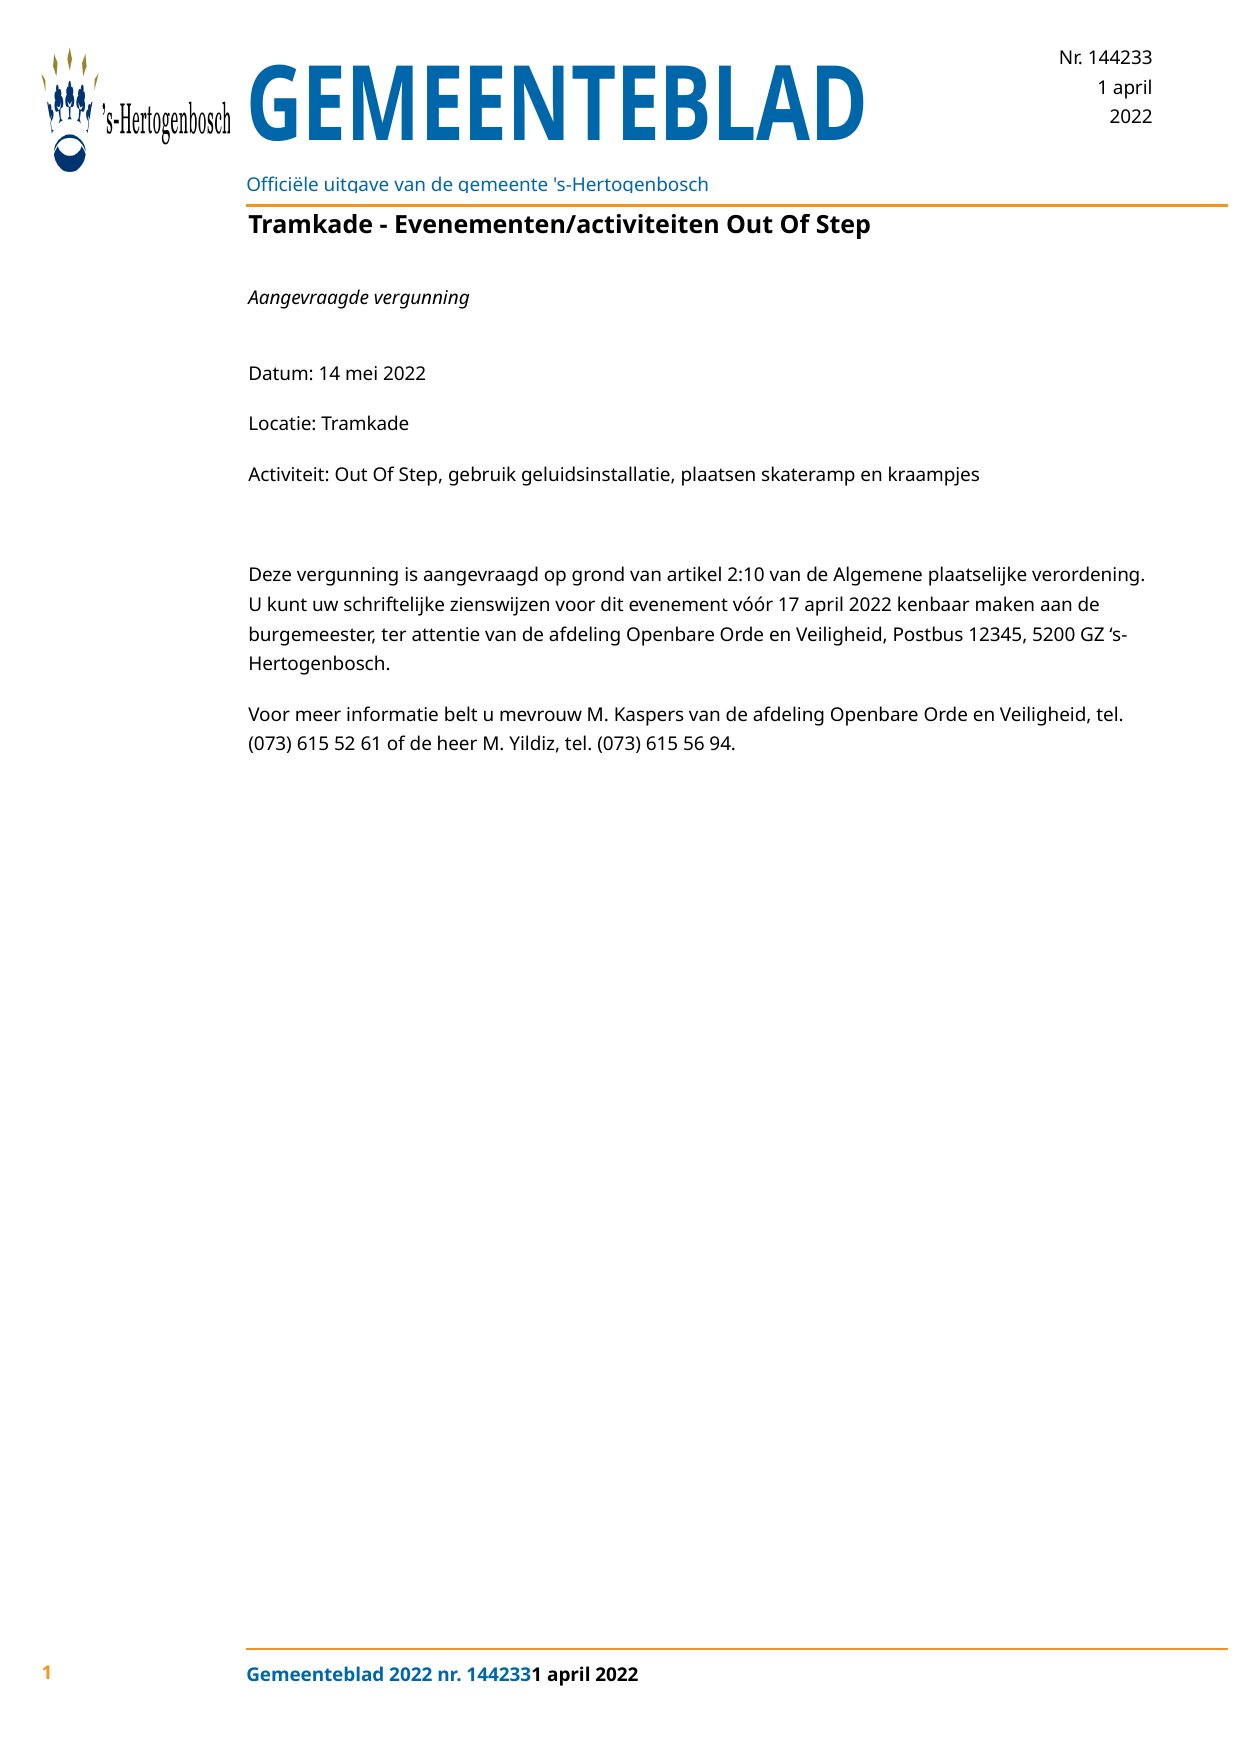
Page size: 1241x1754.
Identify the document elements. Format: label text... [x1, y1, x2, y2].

text Tramkade - Evenementen/activiteiten Out Of Step [248, 207, 1152, 241]
text Locatie: Tramkade [248, 410, 1152, 436]
text Aangevraagde vergunning [248, 284, 1152, 309]
text Deze vergunning is aangevraagd op grond van artikel 2:10 van de Algemene plaatselijke verordening. U kunt uw schriftelijke zienswijzen voor dit evenement vóór 17 april 2022 kenbaar maken aan de burgemeester, ter attentie van de afdeling Openbare Orde en Veiligheid, Postbus 12345, 5200 GZ ‘s-Hertogenbosch. [248, 562, 1152, 676]
text Datum: 14 mei 2022 [248, 360, 1152, 386]
text Voor meer informatie belt u mevrouw M. Kaspers van de afdeling Openbare Orde en Veiligheid, tel. (073) 615 52 61 of de heer M. Yildiz, tel. (073) 615 56 94. [248, 701, 1152, 756]
text Activiteit: Out Of Step, gebruik geluidsinstallatie, plaatsen skateramp en kraampjes [248, 461, 1152, 487]
picture [41, 47, 231, 172]
